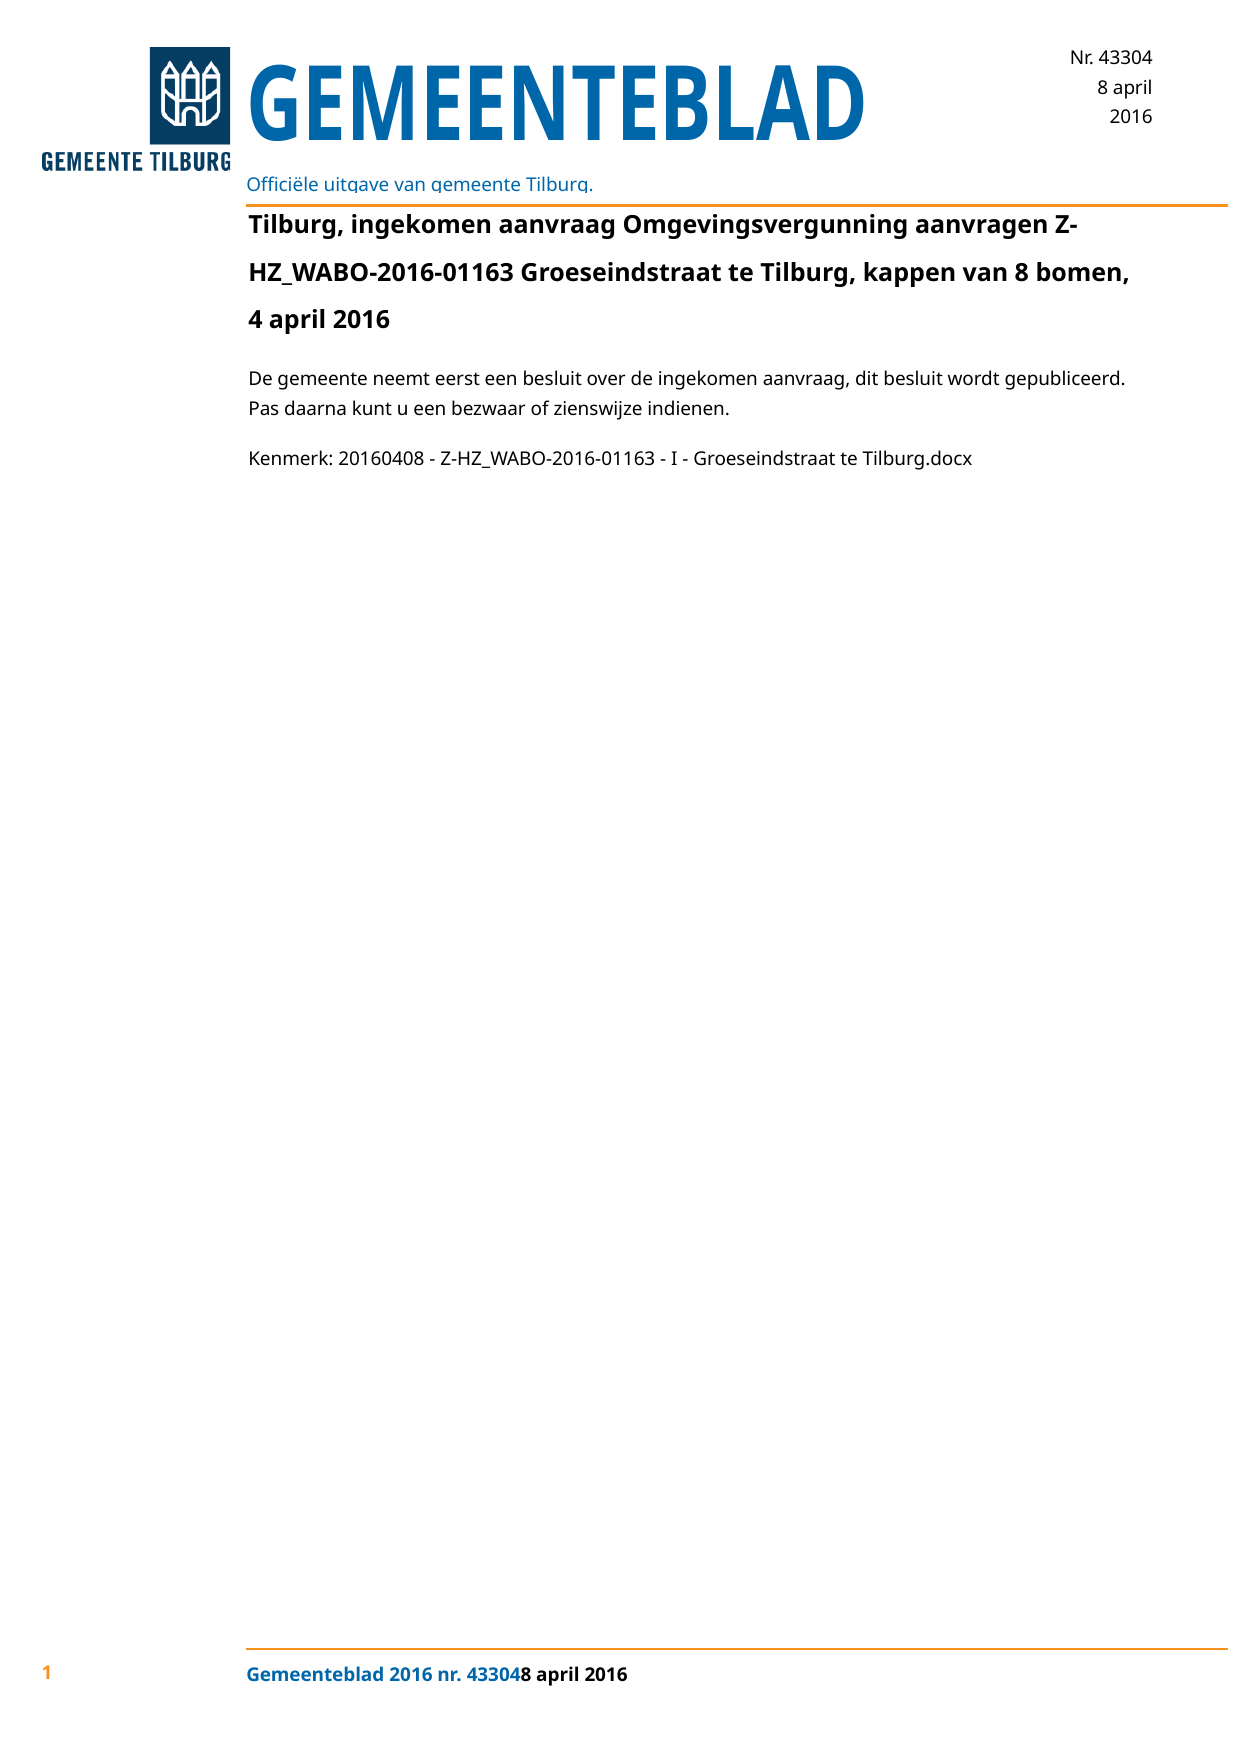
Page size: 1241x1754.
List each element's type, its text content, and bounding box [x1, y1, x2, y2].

text Kenmerk: 20160408 - Z-HZ_WABO-2016-01163 - I - Groeseindstraat te Tilburg.docx [248, 446, 1152, 471]
text De gemeente neemt eerst een besluit over de ingekomen aanvraag, dit besluit wordt gepubliceerd. Pas daarna kunt u een bezwaar of zienswijze indienen. [248, 366, 1152, 421]
text Tilburg, ingekomen aanvraag Omgevingsvergunning aanvragen Z-HZ_WABO-2016-01163 Groeseindstraat te Tilburg, kappen van 8 bomen, 4 april 2016 [248, 207, 1152, 336]
picture [41, 47, 231, 172]
